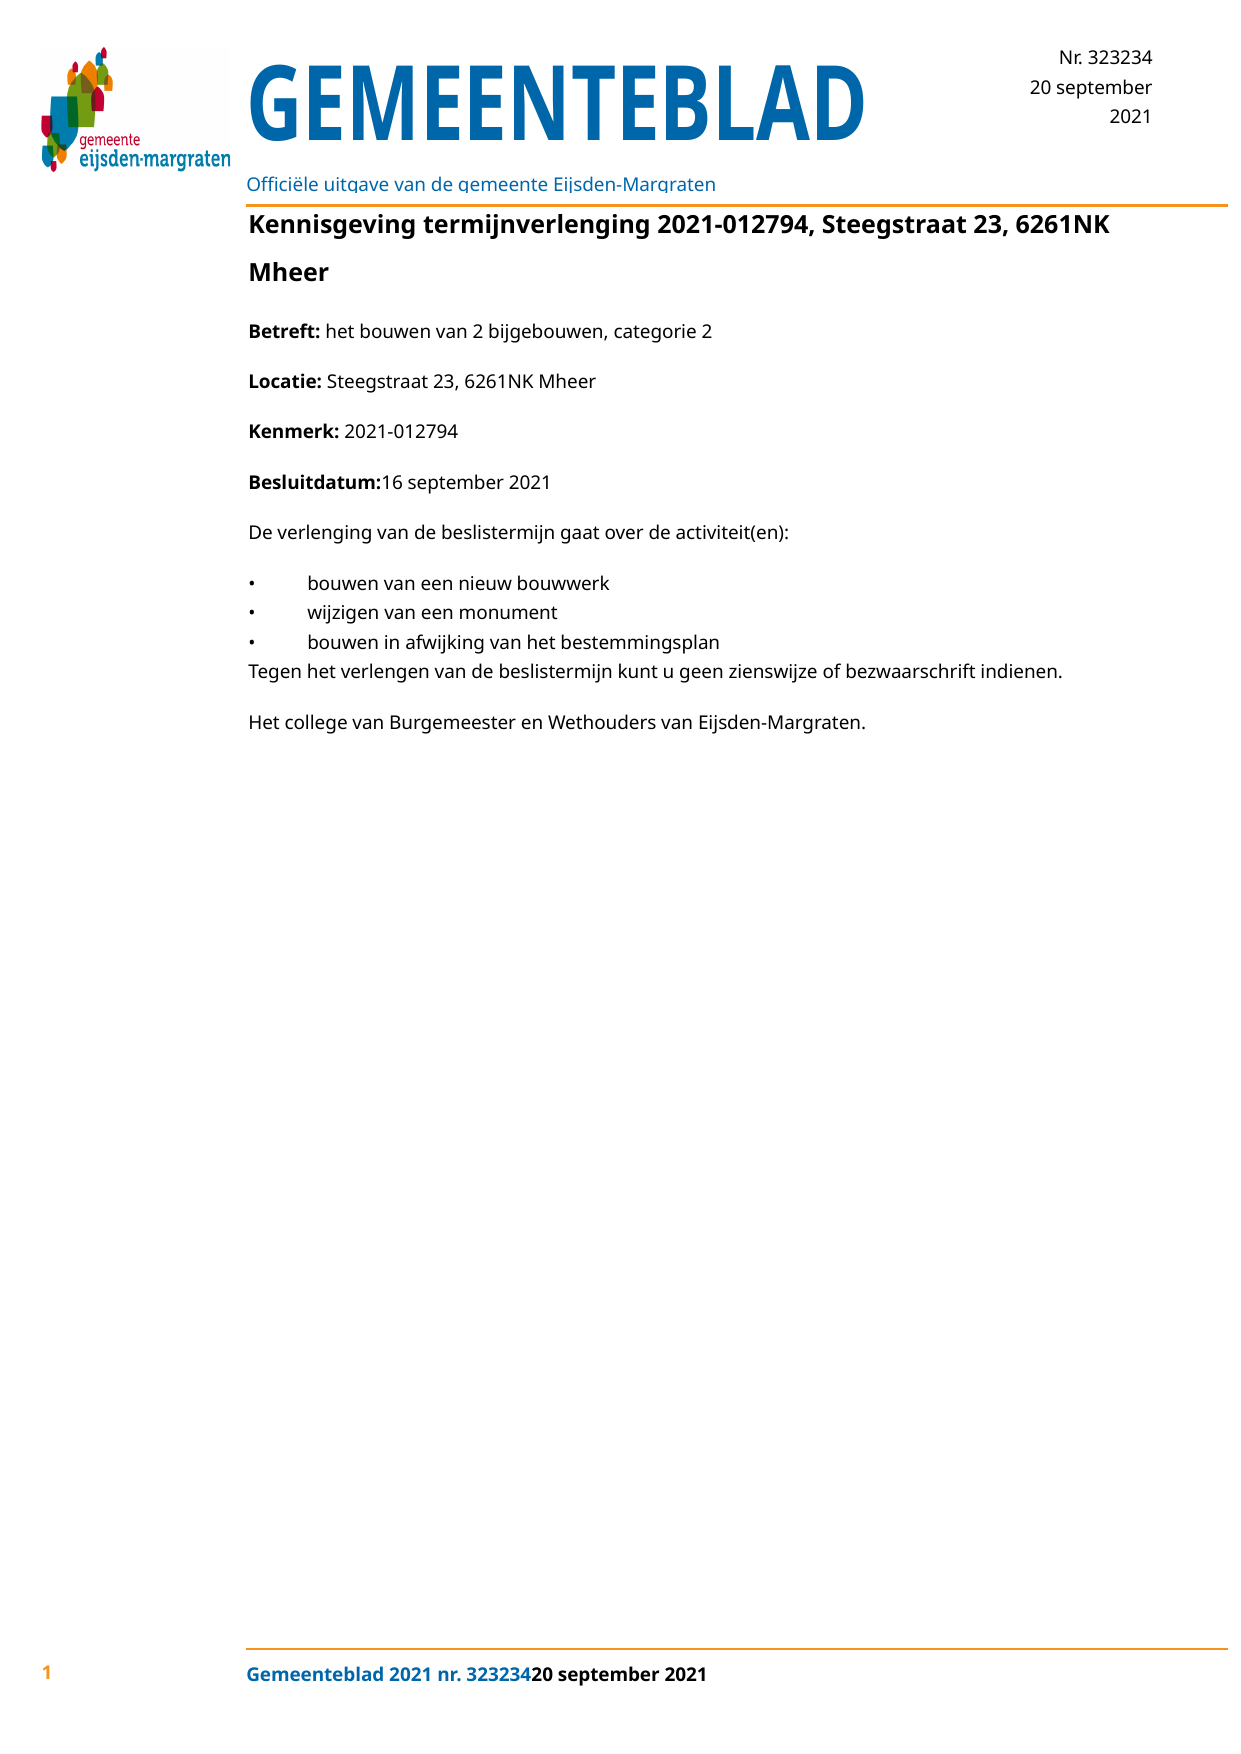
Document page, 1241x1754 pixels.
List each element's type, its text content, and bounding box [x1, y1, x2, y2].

list bouwen van een nieuw bouwwerk [248, 570, 1152, 596]
picture [41, 47, 231, 172]
list bouwen in afwijking van het bestemmingsplan [248, 629, 1152, 655]
text Locatie: Steegstraat 23, 6261NK Mheer [248, 368, 1152, 394]
text Kennisgeving termijnverlenging 2021-012794, Steegstraat 23, 6261NK Mheer [248, 207, 1152, 288]
text Betreft: het bouwen van 2 bijgebouwen, categorie 2 [248, 318, 1152, 344]
text De verlenging van de beslistermijn gaat over de activiteit(en): [248, 519, 1152, 545]
text Het college van Burgemeester en Wethouders van Eijsden-Margraten. [248, 709, 1152, 735]
text Tegen het verlengen van de beslistermijn kunt u geen zienswijze of bezwaarschrift indienen. [248, 659, 1152, 684]
text Besluitdatum:16 september 2021 [248, 469, 1152, 495]
text Kenmerk: 2021-012794 [248, 419, 1152, 444]
list wijzigen van een monument [248, 599, 1152, 625]
